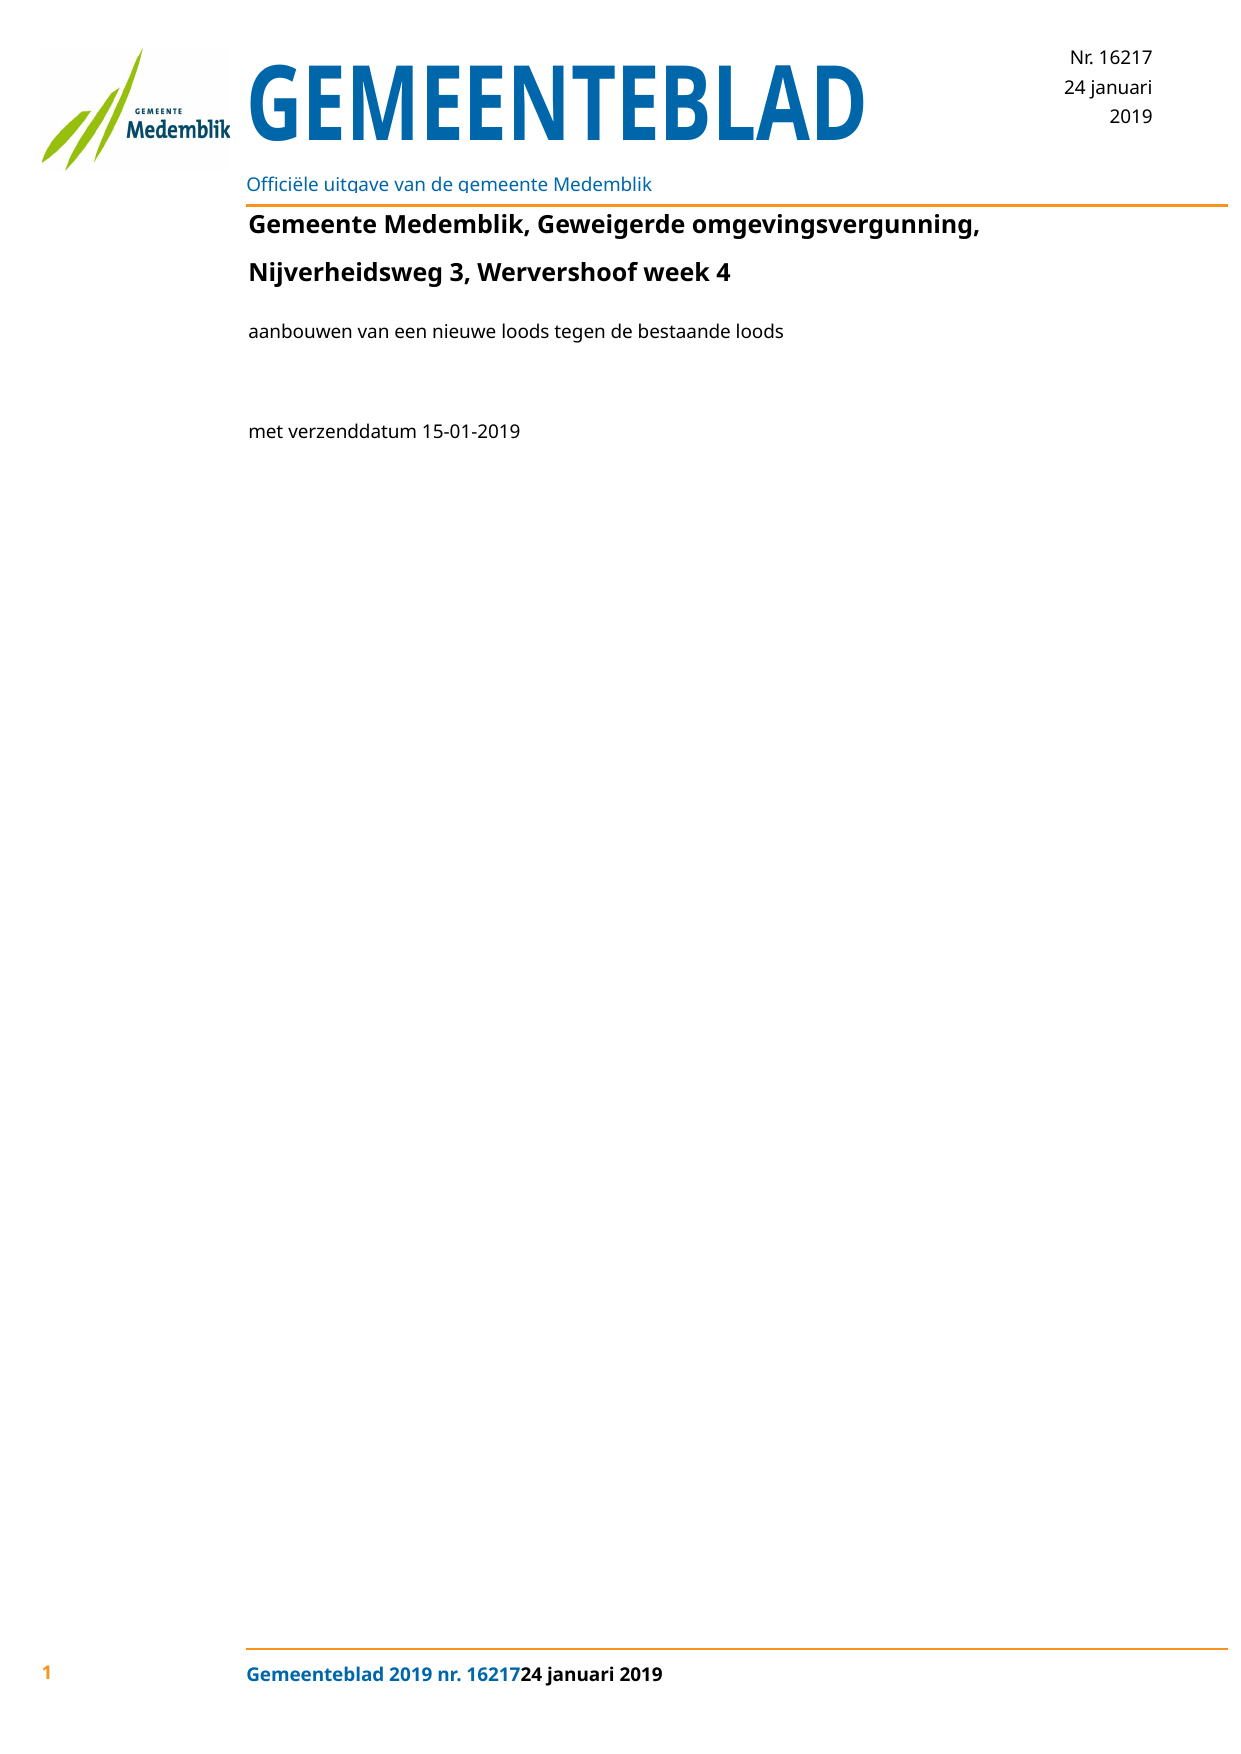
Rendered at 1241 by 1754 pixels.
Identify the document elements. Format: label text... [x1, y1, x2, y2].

text aanbouwen van een nieuwe loods tegen de bestaande loods [248, 318, 1152, 344]
picture [41, 47, 231, 172]
text Gemeente Medemblik, Geweigerde omgevingsvergunning, Nijverheidsweg 3, Wervershoof week 4 [248, 207, 1152, 288]
text met verzenddatum 15-01-2019 [248, 419, 1152, 444]
